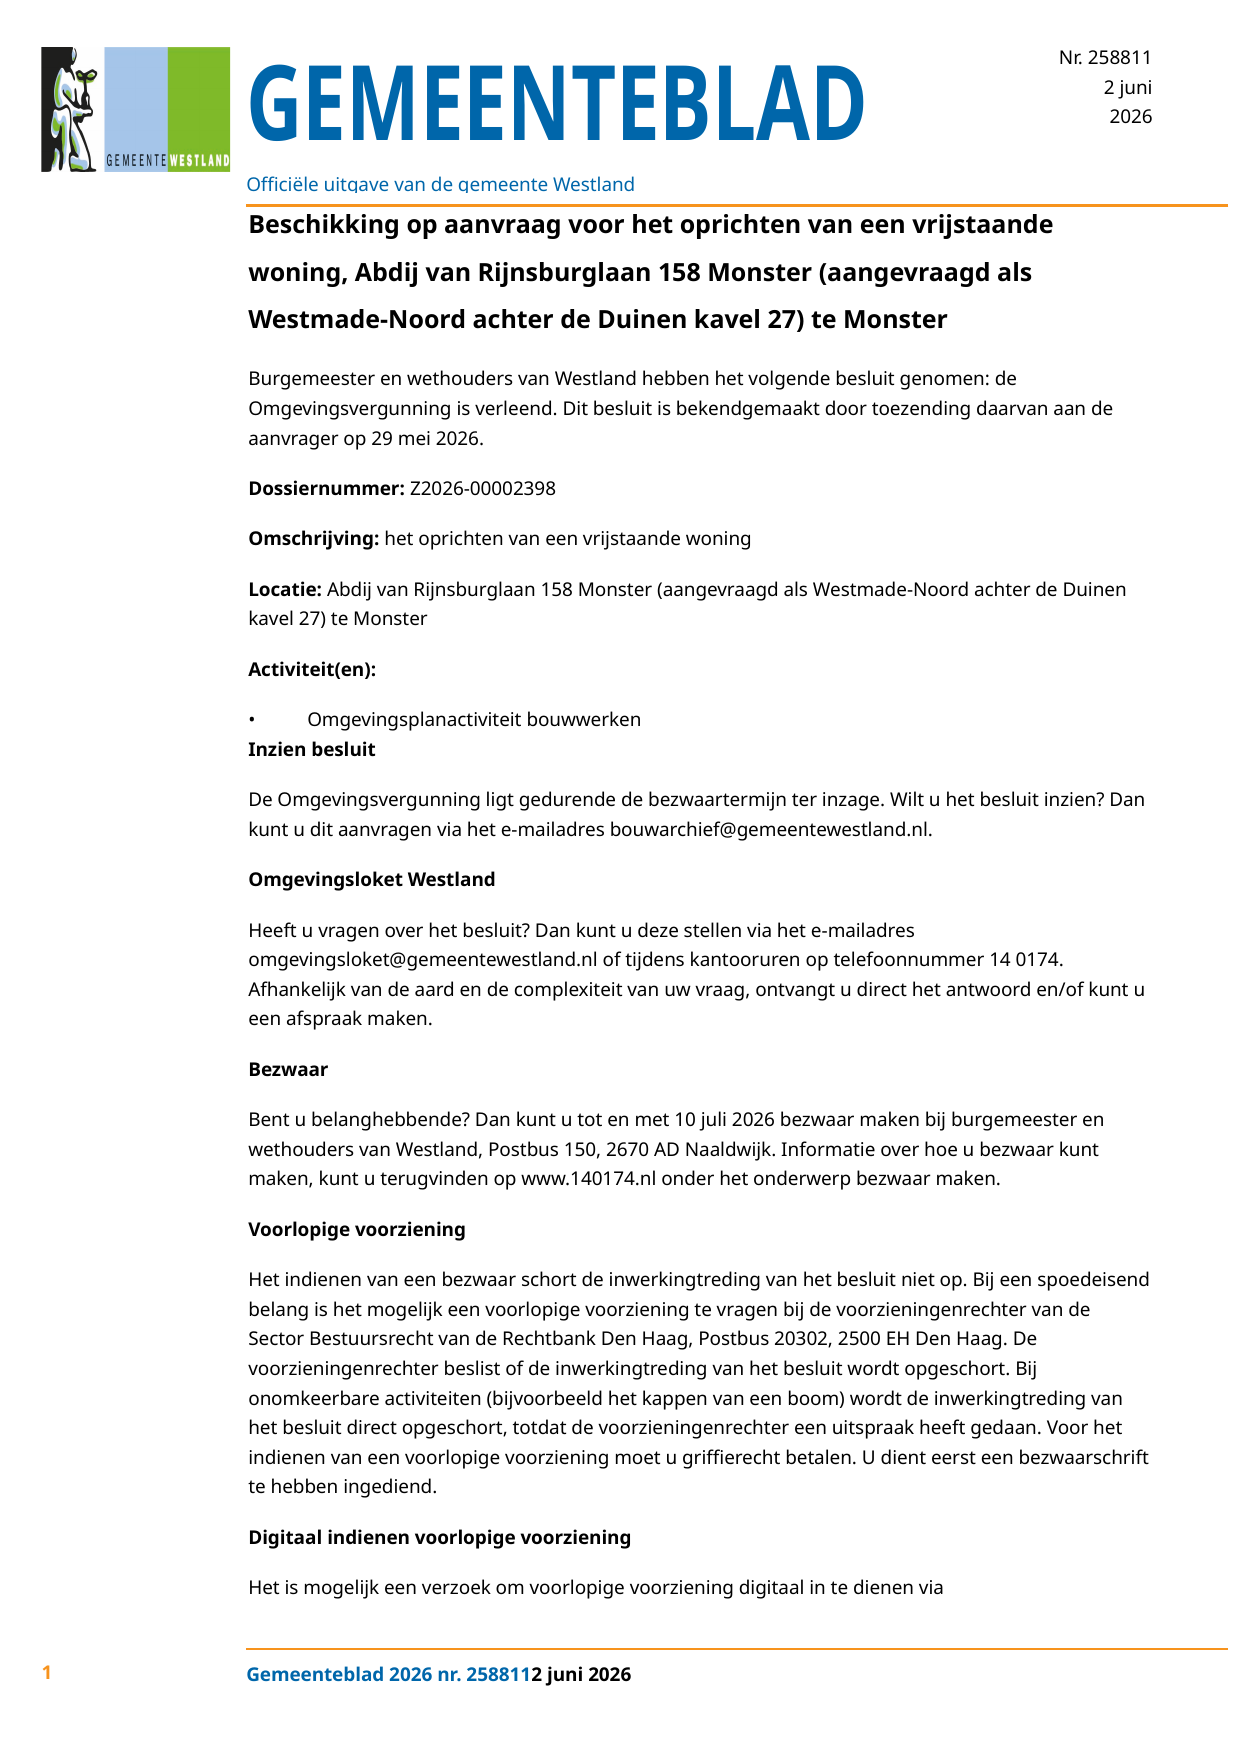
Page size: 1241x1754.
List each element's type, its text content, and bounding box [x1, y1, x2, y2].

text Het is mogelijk een verzoek om voorlopige voorziening digitaal in te dienen via [248, 1574, 1152, 1600]
text Dossiernummer: Z2026-00002398 [248, 475, 1152, 501]
list Omgevingsplanactiviteit bouwwerken [248, 706, 1152, 732]
text Digitaal indienen voorlopige voorziening [248, 1524, 1152, 1549]
picture [41, 47, 231, 172]
text Bent u belanghebbende? Dan kunt u tot en met 10 juli 2026 bezwaar maken bij burgemeester en wethouders van Westland, Postbus 150, 2670 AD Naaldwijk. Informatie over hoe u bezwaar kunt maken, kunt u terugvinden op www.140174.nl onder het onderwerp bezwaar maken. [248, 1106, 1152, 1191]
text Het indienen van een bezwaar schort de inwerkingtreding van het besluit niet op. Bij een spoedeisend belang is het mogelijk een voorlopige voorziening te vragen bij de voorzieningenrechter van de Sector Bestuursrecht van de Rechtbank Den Haag, Postbus 20302, 2500 EH Den Haag. De voorzieningenrechter beslist of de inwerkingtreding van het besluit wordt opgeschort. Bij onomkeerbare activiteiten (bijvoorbeeld het kappen van een boom) wordt de inwerkingtreding van het besluit direct opgeschort, totdat de voorzieningenrechter een uitspraak heeft gedaan. Voor het indienen van een voorlopige voorziening moet u griffierecht betalen. U dient eerst een bezwaarschrift te hebben ingediend. [248, 1266, 1152, 1499]
text Locatie: Abdij van Rijnsburglaan 158 Monster (aangevraagd als Westmade-Noord achter de Duinen kavel 27) te Monster [248, 576, 1152, 631]
text Heeft u vragen over het besluit? Dan kunt u deze stellen via het e-mailadres omgevingsloket@gemeentewestland.nl of tijdens kantooruren op telefoonnummer 14 0174. Afhankelijk van de aard en de complexiteit van uw vraag, ontvangt u direct het antwoord en/of kunt u een afspraak maken. [248, 917, 1152, 1031]
text Inzien besluit [248, 736, 1152, 762]
text De Omgevingsvergunning ligt gedurende de bezwaartermijn ter inzage. Wilt u het besluit inzien? Dan kunt u dit aanvragen via het e-mailadres bouwarchief@gemeentewestland.nl. [248, 786, 1152, 842]
text Omschrijving: het oprichten van een vrijstaande woning [248, 526, 1152, 551]
text Voorlopige voorziening [248, 1216, 1152, 1242]
text Beschikking op aanvraag voor het oprichten van een vrijstaande woning, Abdij van Rijnsburglaan 158 Monster (aangevraagd als Westmade-Noord achter de Duinen kavel 27) te Monster [248, 207, 1152, 336]
text Omgevingsloket Westland [248, 866, 1152, 892]
text Bezwaar [248, 1056, 1152, 1082]
text Activiteit(en): [248, 656, 1152, 682]
text Burgemeester en wethouders van Westland hebben het volgende besluit genomen: de Omgevingsvergunning is verleend. Dit besluit is bekendgemaakt door toezending daarvan aan de aanvrager op 29 mei 2026. [248, 366, 1152, 450]
